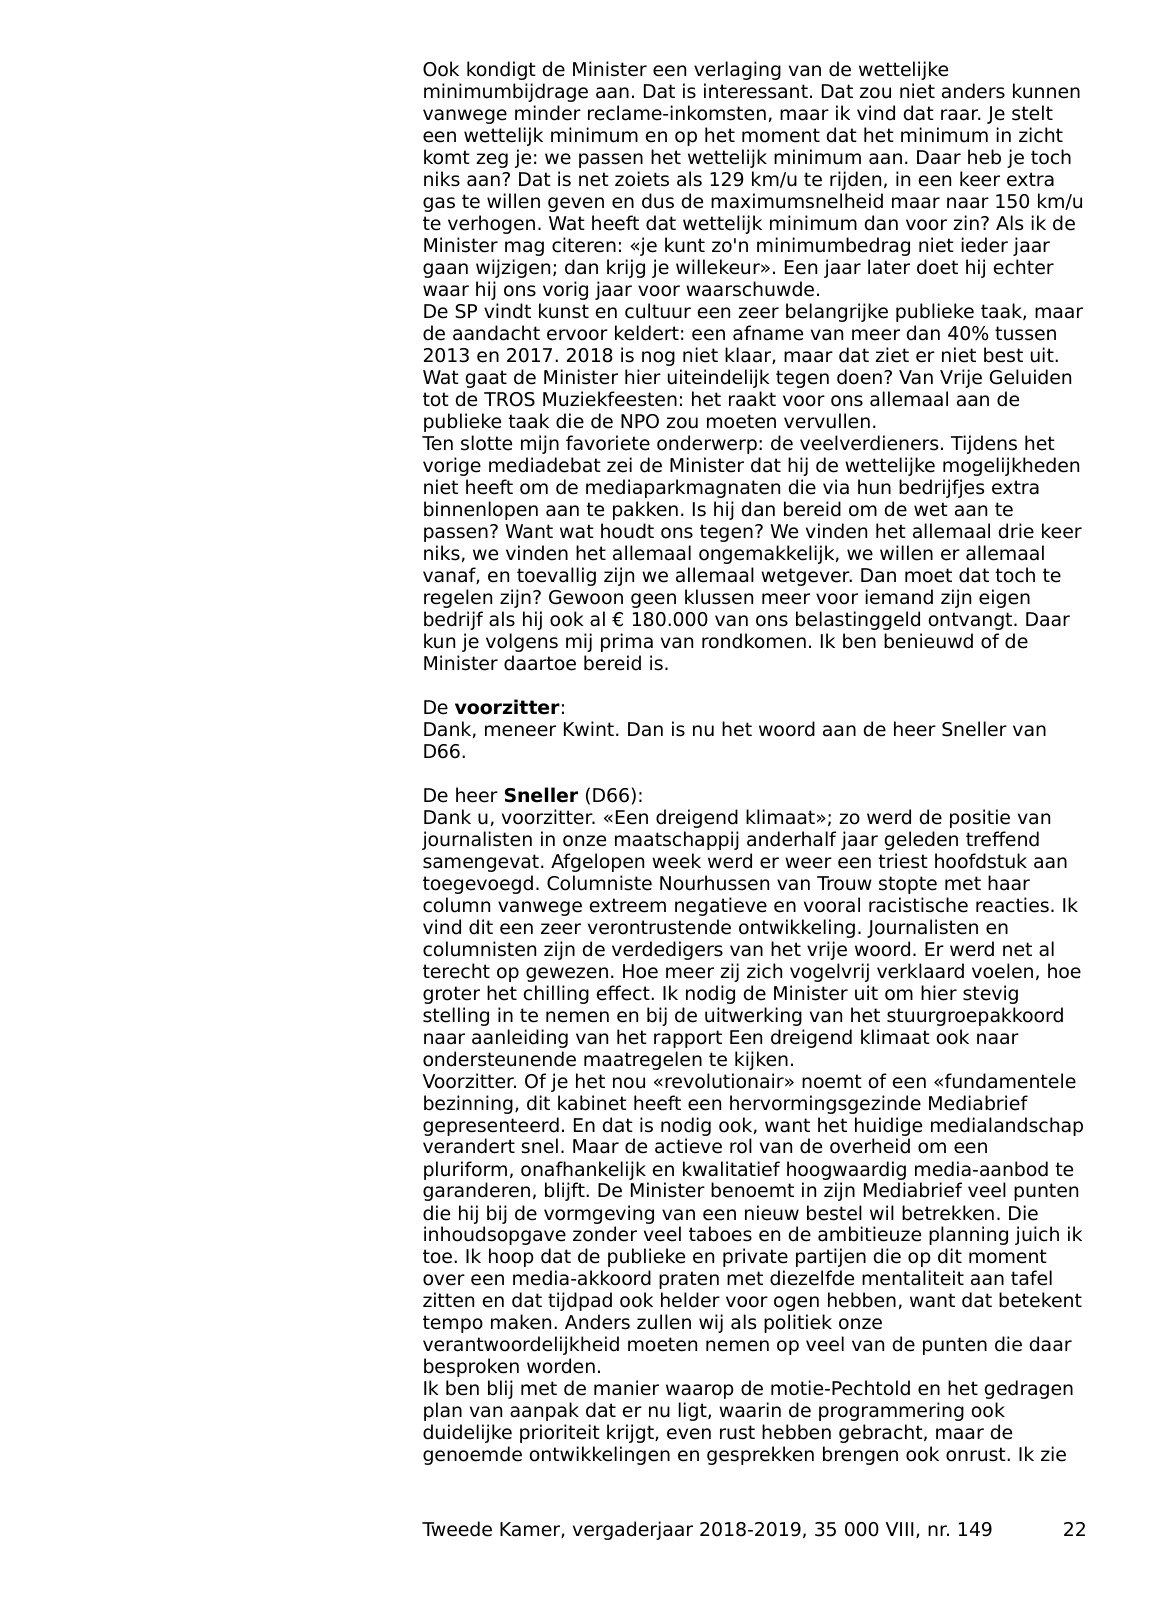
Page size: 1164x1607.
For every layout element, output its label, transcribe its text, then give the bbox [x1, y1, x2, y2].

text De heer Sneller (D66): [422, 785, 1087, 807]
text Ook kondigt de Minister een verlaging van de wettelijke minimumbijdrage aan. Dat is interessant. Dat zou niet anders kunnen vanwege minder reclame-inkomsten, maar ik vind dat raar. Je stelt een wettelijk minimum en op het moment dat het minimum in zicht komt zeg je: we passen het wettelijk minimum aan. Daar heb je toch niks aan? Dat is net zoiets als 129 km/u te rijden, in een keer extra gas te willen geven en dus de maximumsnelheid maar naar 150 km/u te verhogen. Wat heeft dat wettelijk minimum dan voor zin? Als ik de Minister mag citeren: «je kunt zo'n minimumbedrag niet ieder jaar gaan wijzigen; dan krijg je willekeur». Een jaar later doet hij echter waar hij ons vorig jaar voor waarschuwde. [422, 59, 1087, 301]
text Voorzitter. Of je het nou «revolutionair» noemt of een «fundamentele bezinning, dit kabinet heeft een hervormingsgezinde Mediabrief gepresenteerd. En dat is nodig ook, want het huidige medialandschap verandert snel. Maar de actieve rol van de overheid om een pluriform, onafhankelijk en kwalitatief hoogwaardig media-aanbod te garanderen, blijft. De Minister benoemt in zijn Mediabrief veel punten die hij bij de vormgeving van een nieuw bestel wil betrekken. Die inhoudsopgave zonder veel taboes en de ambitieuze planning juich ik toe. Ik hoop dat de publieke en private partijen die op dit moment over een media-akkoord praten met diezelfde mentaliteit aan tafel zitten en dat tijdpad ook helder voor ogen hebben, want dat betekent tempo maken. Anders zullen wij als politiek onze verantwoordelijkheid moeten nemen op veel van de punten die daar besproken worden. [422, 1071, 1087, 1378]
text Dank u, voorzitter. «Een dreigend klimaat»; zo werd de positie van journalisten in onze maatschappij anderhalf jaar geleden treffend samengevat. Afgelopen week werd er weer een triest hoofdstuk aan toegevoegd. Columniste Nourhussen van Trouw stopte met haar column vanwege extreem negatieve en vooral racistische reacties. Ik vind dit een zeer verontrustende ontwikkeling. Journalisten en columnisten zijn de verdedigers van het vrije woord. Er werd net al terecht op gewezen. Hoe meer zij zich vogelvrij verklaard voelen, hoe groter het chilling effect. Ik nodig de Minister uit om hier stevig stelling in te nemen en bij de uitwerking van het stuurgroepakkoord naar aanleiding van het rapport Een dreigend klimaat ook naar ondersteunende maatregelen te kijken. [422, 807, 1087, 1071]
text Ik ben blij met de manier waarop de motie-Pechtold en het gedragen plan van aanpak dat er nu ligt, waarin de programmering ook duidelijke prioriteit krijgt, even rust hebben gebracht, maar de genoemde ontwikkelingen en gesprekken brengen ook onrust. Ik zie [422, 1378, 1087, 1466]
text Ten slotte mijn favoriete onderwerp: de veelverdieners. Tijdens het vorige mediadebat zei de Minister dat hij de wettelijke mogelijkheden niet heeft om de mediaparkmagnaten die via hun bedrijfjes extra binnenlopen aan te pakken. Is hij dan bereid om de wet aan te passen? Want wat houdt ons tegen? We vinden het allemaal drie keer niks, we vinden het allemaal ongemakkelijk, we willen er allemaal vanaf, en toevallig zijn we allemaal wetgever. Dan moet dat toch te regelen zijn? Gewoon geen klussen meer voor iemand zijn eigen bedrijf als hij ook al € 180.000 van ons belastinggeld ontvangt. Daar kun je volgens mij prima van rondkomen. Ik ben benieuwd of de Minister daartoe bereid is. [422, 433, 1087, 674]
text Dank, meneer Kwint. Dan is nu het woord aan de heer Sneller van D66. [422, 719, 1087, 763]
text De voorzitter: [422, 697, 1087, 719]
text De SP vindt kunst en cultuur een zeer belangrijke publieke taak, maar de aandacht ervoor keldert: een afname van meer dan 40% tussen 2013 en 2017. 2018 is nog niet klaar, maar dat ziet er niet best uit. Wat gaat de Minister hier uiteindelijk tegen doen? Van Vrije Geluiden tot de TROS Muziekfeesten: het raakt voor ons allemaal aan de publieke taak die de NPO zou moeten vervullen. [422, 301, 1087, 433]
